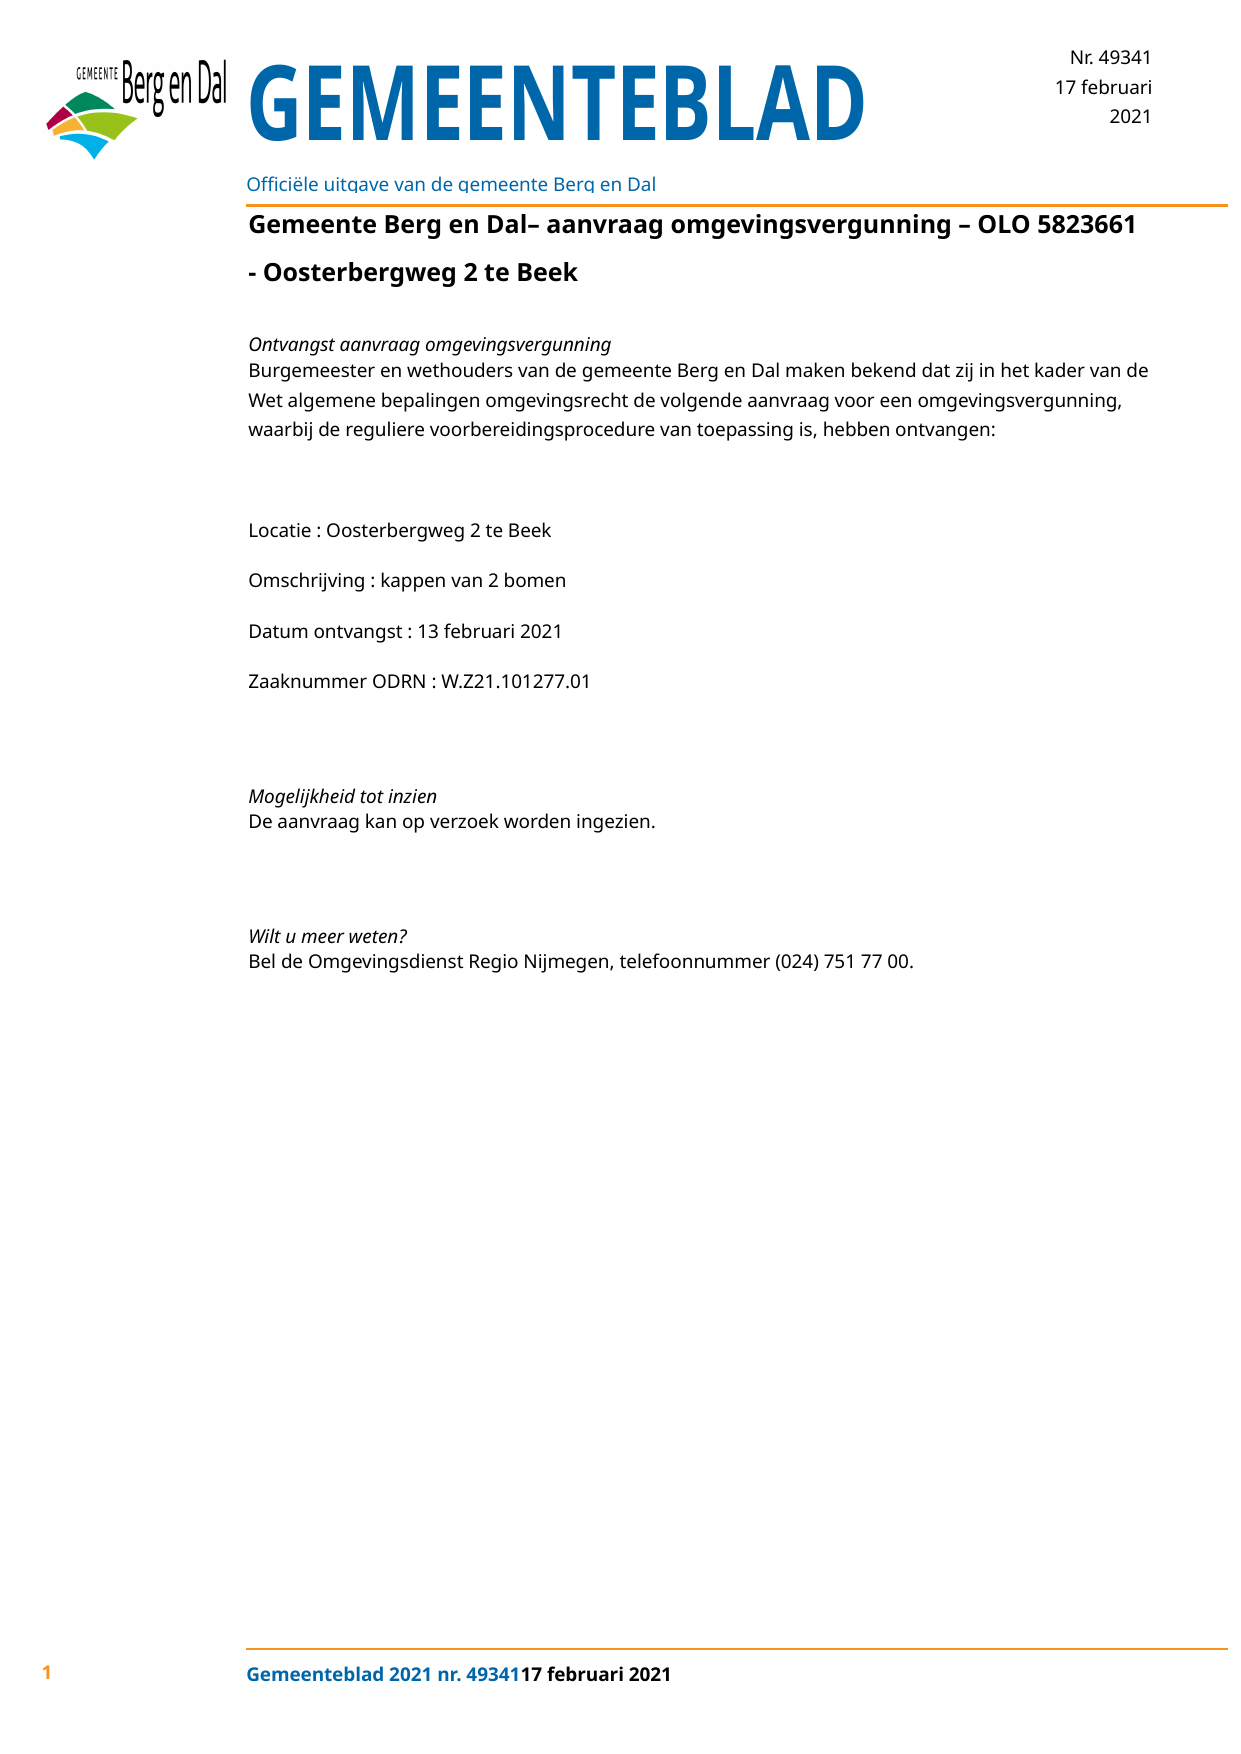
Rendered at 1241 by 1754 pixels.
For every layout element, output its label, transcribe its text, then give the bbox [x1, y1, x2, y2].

picture [41, 47, 231, 172]
text Zaaknummer ODRN : W.Z21.101277.01 [248, 668, 1152, 694]
text Gemeente Berg en Dal– aanvraag omgevingsvergunning – OLO 5823661 - Oosterbergweg 2 te Beek [248, 207, 1152, 288]
text Locatie : Oosterbergweg 2 te Beek [248, 517, 1152, 543]
text Ontvangst aanvraag omgevingsvergunning [248, 331, 1152, 357]
text Wilt u meer weten? [248, 923, 1152, 949]
text Burgemeester en wethouders van de gemeente Berg en Dal maken bekend dat zij in het kader van de Wet algemene bepalingen omgevingsrecht de volgende aanvraag voor een omgevingsvergunning, waarbij de reguliere voorbereidingsprocedure van toepassing is, hebben ontvangen: [248, 357, 1152, 442]
text Omschrijving : kappen van 2 bomen [248, 568, 1152, 593]
text Mogelijkheid tot inzien [248, 783, 1152, 808]
text De aanvraag kan op verzoek worden ingezien. [248, 808, 1152, 834]
text Bel de Omgevingsdienst Regio Nijmegen, telefoonnummer (024) 751 77 00. [248, 949, 1152, 974]
text Datum ontvangst : 13 februari 2021 [248, 618, 1152, 644]
